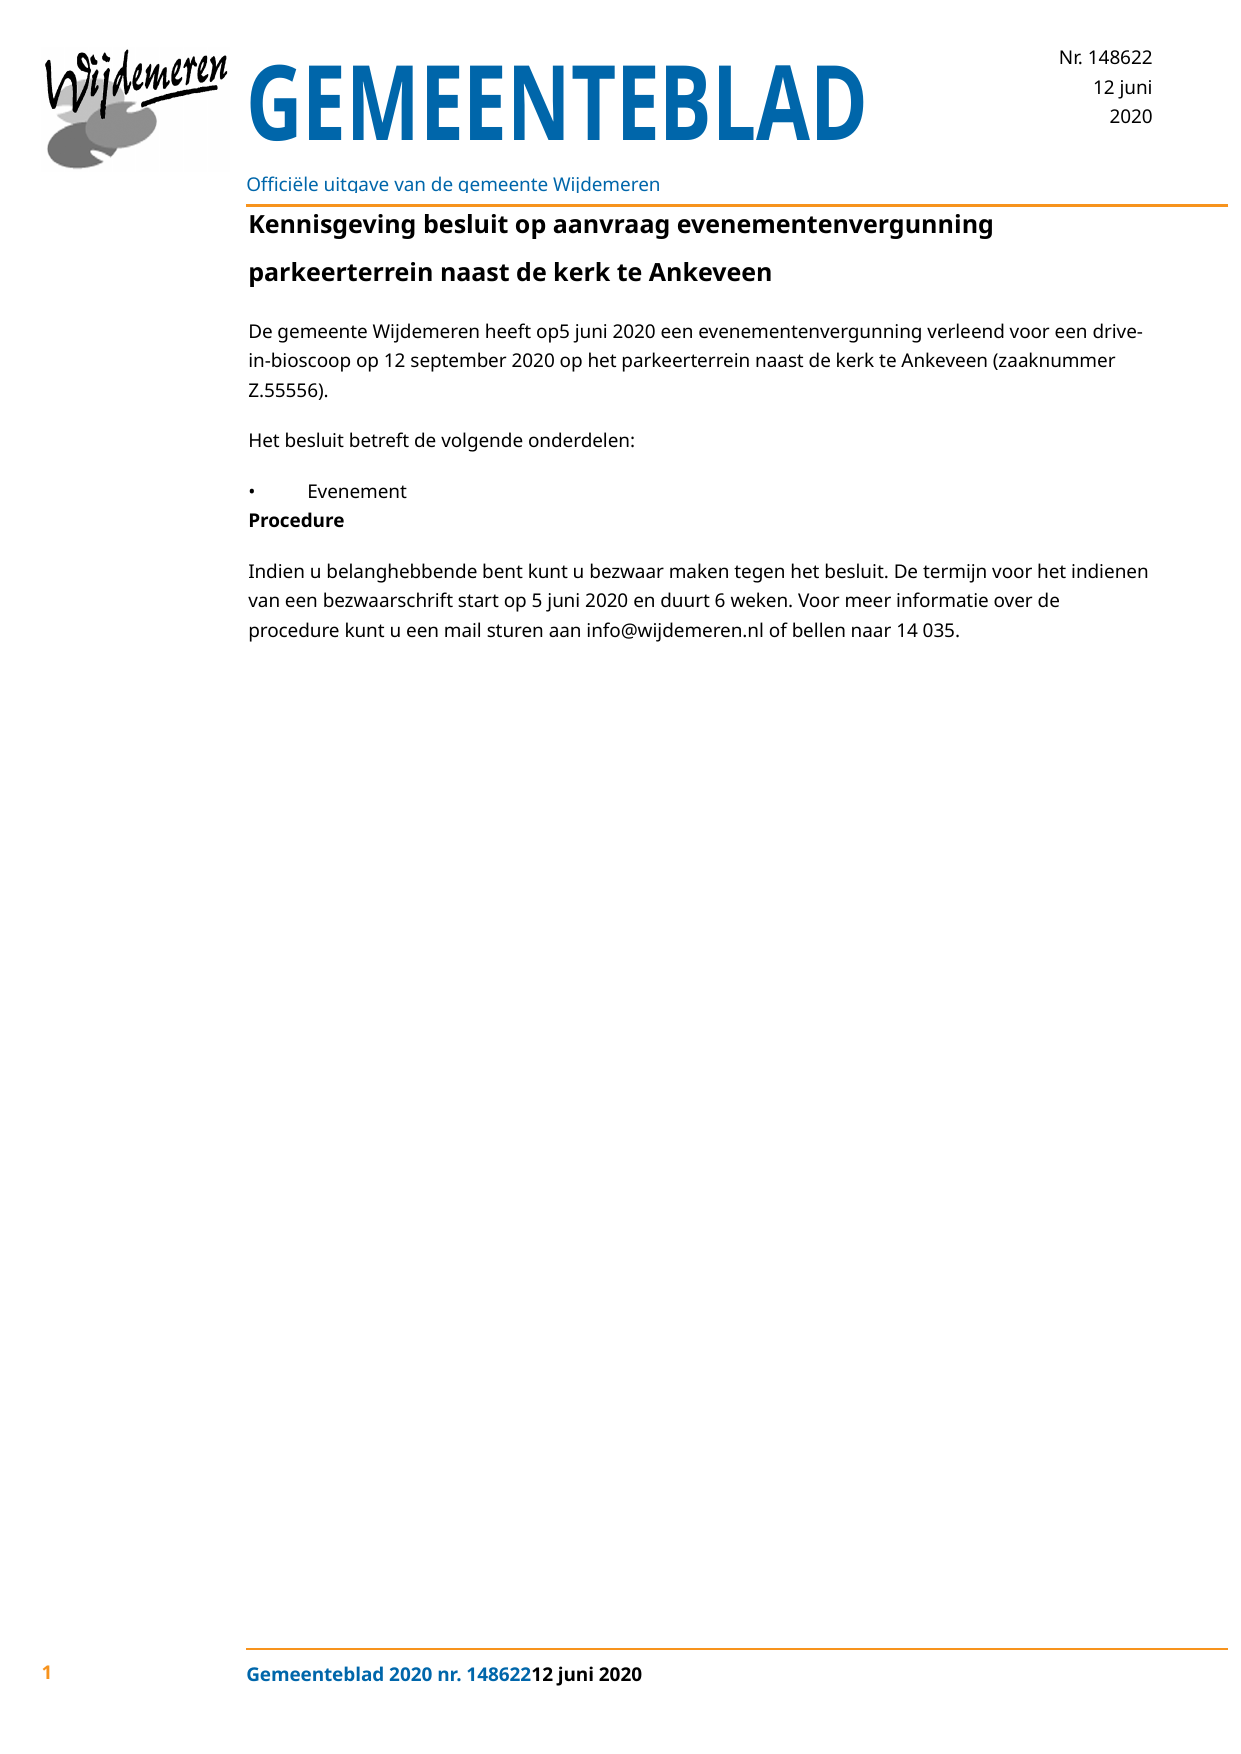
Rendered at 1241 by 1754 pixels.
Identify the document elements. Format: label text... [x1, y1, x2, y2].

text Procedure [248, 507, 1152, 533]
text De gemeente Wijdemeren heeft op5 juni 2020 een evenementenvergunning verleend voor een drive-in-bioscoop op 12 september 2020 op het parkeerterrein naast de kerk te Ankeveen (zaaknummer Z.55556). [248, 318, 1152, 403]
text Het besluit betreft de volgende onderdelen: [248, 427, 1152, 453]
text Kennisgeving besluit op aanvraag evenementenvergunning parkeerterrein naast de kerk te Ankeveen [248, 207, 1152, 288]
picture [41, 47, 231, 172]
list Evenement [248, 478, 1152, 504]
text Indien u belanghebbende bent kunt u bezwaar maken tegen het besluit. De termijn voor het indienen van een bezwaarschrift start op 5 juni 2020 en duurt 6 weken. Voor meer informatie over de procedure kunt u een mail sturen aan info@wijdemeren.nl of bellen naar 14 035. [248, 558, 1152, 643]
